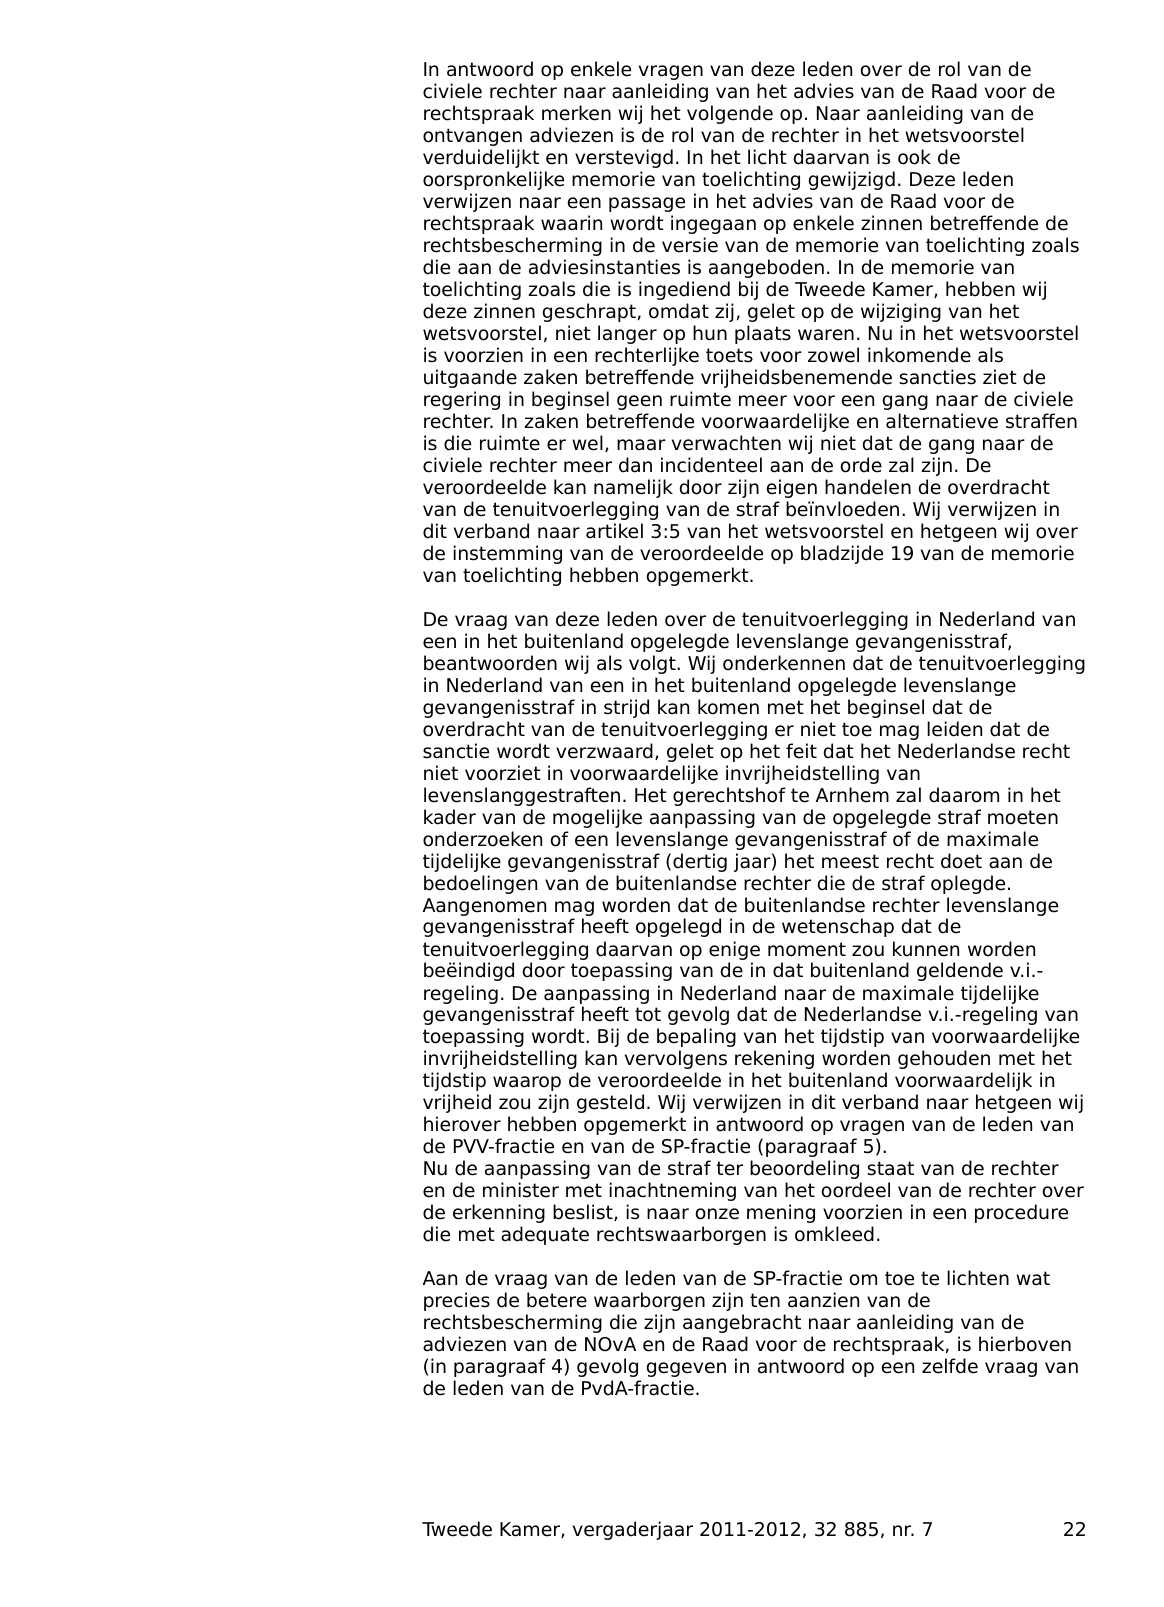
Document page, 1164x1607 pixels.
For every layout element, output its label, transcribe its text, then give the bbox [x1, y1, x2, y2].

text De vraag van deze leden over de tenuitvoerlegging in Nederland van een in het buitenland opgelegde levenslange gevangenisstraf, beantwoorden wij als volgt. Wij onderkennen dat de tenuitvoerlegging in Nederland van een in het buitenland opgelegde levenslange gevangenisstraf in strijd kan komen met het beginsel dat de overdracht van de tenuitvoerlegging er niet toe mag leiden dat de sanctie wordt verzwaard, gelet op het feit dat het Nederlandse recht niet voorziet in voorwaardelijke invrijheidstelling van levenslanggestraften. Het gerechtshof te Arnhem zal daarom in het kader van de mogelijke aanpassing van de opgelegde straf moeten onderzoeken of een levenslange gevangenisstraf of de maximale tijdelijke gevangenisstraf (dertig jaar) het meest recht doet aan de bedoelingen van de buitenlandse rechter die de straf oplegde. Aangenomen mag worden dat de buitenlandse rechter levenslange gevangenisstraf heeft opgelegd in de wetenschap dat de tenuitvoerlegging daarvan op enige moment zou kunnen worden beëindigd door toepassing van de in dat buitenland geldende v.i.-regeling. De aanpassing in Nederland naar de maximale tijdelijke gevangenisstraf heeft tot gevolg dat de Nederlandse v.i.-regeling van toepassing wordt. Bij de bepaling van het tijdstip van voorwaardelijke invrijheidstelling kan vervolgens rekening worden gehouden met het tijdstip waarop de veroordeelde in het buitenland voorwaardelijk in vrijheid zou zijn gesteld. Wij verwijzen in dit verband naar hetgeen wij hierover hebben opgemerkt in antwoord op vragen van de leden van de PVV-fractie en van de SP-fractie (paragraaf 5). [422, 609, 1087, 1158]
text Aan de vraag van de leden van de SP-fractie om toe te lichten wat precies de betere waarborgen zijn ten aanzien van de rechtsbescherming die zijn aangebracht naar aanleiding van de adviezen van de NOvA en de Raad voor de rechtspraak, is hierboven (in paragraaf 4) gevolg gegeven in antwoord op een zelfde vraag van de leden van de PvdA-fractie. [422, 1268, 1087, 1400]
text Nu de aanpassing van de straf ter beoordeling staat van de rechter en de minister met inachtneming van het oordeel van de rechter over de erkenning beslist, is naar onze mening voorzien in een procedure die met adequate rechtswaarborgen is omkleed. [422, 1158, 1087, 1246]
text In antwoord op enkele vragen van deze leden over de rol van de civiele rechter naar aanleiding van het advies van de Raad voor de rechtspraak merken wij het volgende op. Naar aanleiding van de ontvangen adviezen is de rol van de rechter in het wetsvoorstel verduidelijkt en verstevigd. In het licht daarvan is ook de oorspronkelijke memorie van toelichting gewijzigd. Deze leden verwijzen naar een passage in het advies van de Raad voor de rechtspraak waarin wordt ingegaan op enkele zinnen betreffende de rechtsbescherming in de versie van de memorie van toelichting zoals die aan de adviesinstanties is aangeboden. In de memorie van toelichting zoals die is ingediend bij de Tweede Kamer, hebben wij deze zinnen geschrapt, omdat zij, gelet op de wijziging van het wetsvoorstel, niet langer op hun plaats waren. Nu in het wetsvoorstel is voorzien in een rechterlijke toets voor zowel inkomende als uitgaande zaken betreffende vrijheidsbenemende sancties ziet de regering in beginsel geen ruimte meer voor een gang naar de civiele rechter. In zaken betreffende voorwaardelijke en alternatieve straffen is die ruimte er wel, maar verwachten wij niet dat de gang naar de civiele rechter meer dan incidenteel aan de orde zal zijn. De veroordeelde kan namelijk door zijn eigen handelen de overdracht van de tenuitvoerlegging van de straf beïnvloeden. Wij verwijzen in dit verband naar artikel 3:5 van het wetsvoorstel en hetgeen wij over de instemming van de veroordeelde op bladzijde 19 van de memorie van toelichting hebben opgemerkt. [422, 59, 1087, 587]
